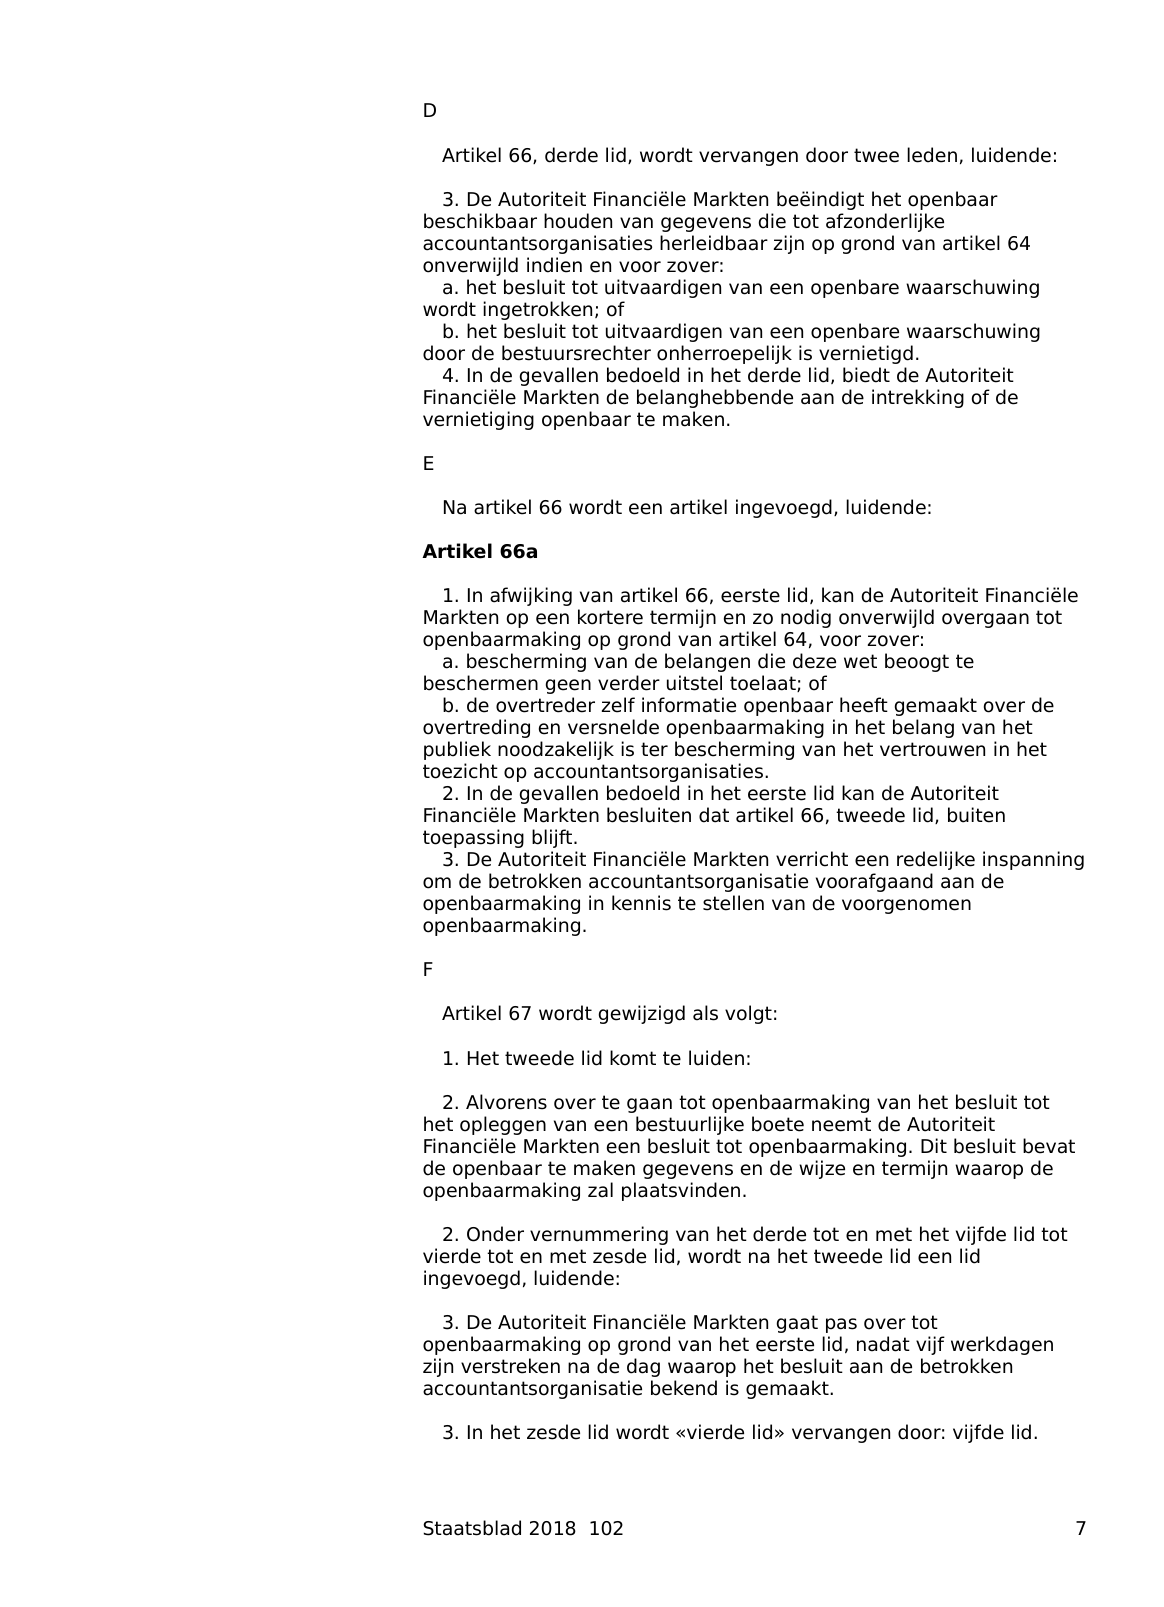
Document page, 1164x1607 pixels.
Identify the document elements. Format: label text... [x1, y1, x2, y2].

text 3. In het zesde lid wordt «vierde lid» vervangen door: vijfde lid. [422, 1422, 1087, 1444]
text 3. De Autoriteit Financiële Markten verricht een redelijke inspanning om de betrokken accountantsorganisatie voorafgaand aan de openbaarmaking in kennis te stellen van de voorgenomen openbaarmaking. [422, 849, 1087, 937]
text Na artikel 66 wordt een artikel ingevoegd, luidende: [422, 497, 1087, 519]
text 2. In de gevallen bedoeld in het eerste lid kan de Autoriteit Financiële Markten besluiten dat artikel 66, tweede lid, buiten toepassing blijft. [422, 783, 1087, 849]
text a. het besluit tot uitvaardigen van een openbare waarschuwing wordt ingetrokken; of [422, 277, 1087, 321]
text b. het besluit tot uitvaardigen van een openbare waarschuwing door de bestuursrechter onherroepelijk is vernietigd. [422, 321, 1087, 364]
text b. de overtreder zelf informatie openbaar heeft gemaakt over de overtreding en versnelde openbaarmaking in het belang van het publiek noodzakelijk is ter bescherming van het vertrouwen in het toezicht op accountantsorganisaties. [422, 695, 1087, 783]
subtitle Artikel 66a [422, 541, 1087, 563]
text 1. Het tweede lid komt te luiden: [422, 1047, 1087, 1069]
text 3. De Autoriteit Financiële Markten gaat pas over tot openbaarmaking op grond van het eerste lid, nadat vijf werkdagen zijn verstreken na de dag waarop het besluit aan de betrokken accountantsorganisatie bekend is gemaakt. [422, 1312, 1087, 1400]
text 2. Alvorens over te gaan tot openbaarmaking van het besluit tot het opleggen van een bestuurlijke boete neemt de Autoriteit Financiële Markten een besluit tot openbaarmaking. Dit besluit bevat de openbaar te maken gegevens en de wijze en termijn waarop de openbaarmaking zal plaatsvinden. [422, 1092, 1087, 1201]
text 1. In afwijking van artikel 66, eerste lid, kan de Autoriteit Financiële Markten op een kortere termijn en zo nodig onverwijld overgaan tot openbaarmaking op grond van artikel 64, voor zover: [422, 585, 1087, 651]
text a. bescherming van de belangen die deze wet beoogt te beschermen geen verder uitstel toelaat; of [422, 651, 1087, 695]
text D [422, 100, 1087, 122]
text 4. In de gevallen bedoeld in het derde lid, biedt de Autoriteit Financiële Markten de belanghebbende aan de intrekking of de vernietiging openbaar te maken. [422, 364, 1087, 431]
text F [422, 959, 1087, 981]
text 3. De Autoriteit Financiële Markten beëindigt het openbaar beschikbaar houden van gegevens die tot afzonderlijke accountantsorganisaties herleidbaar zijn op grond van artikel 64 onverwijld indien en voor zover: [422, 189, 1087, 277]
text E [422, 453, 1087, 475]
text Artikel 66, derde lid, wordt vervangen door twee leden, luidende: [422, 144, 1087, 167]
text Artikel 67 wordt gewijzigd als volgt: [422, 1003, 1087, 1025]
text 2. Onder vernummering van het derde tot en met het vijfde lid tot vierde tot en met zesde lid, wordt na het tweede lid een lid ingevoegd, luidende: [422, 1224, 1087, 1289]
